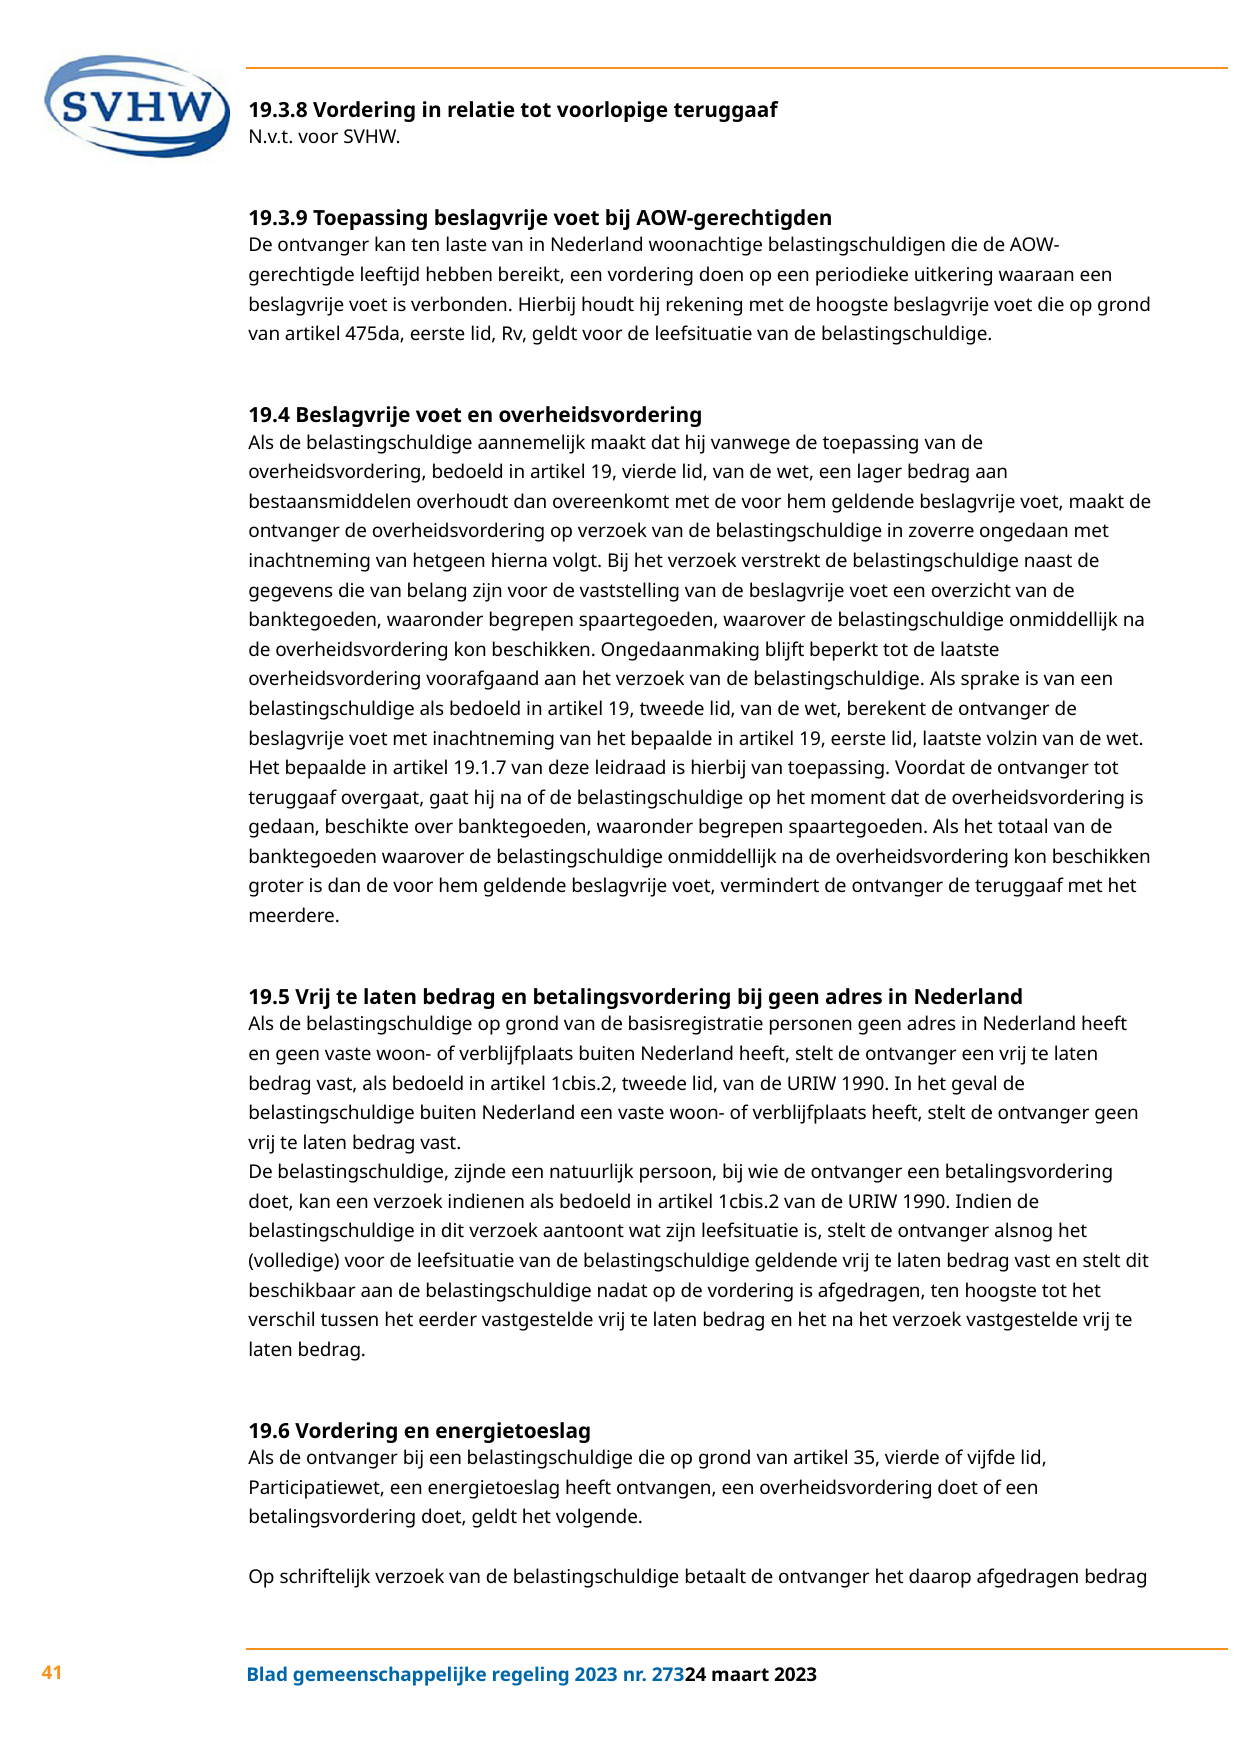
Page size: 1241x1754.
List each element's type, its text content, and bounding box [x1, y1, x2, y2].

text Als de belastingschuldige op grond van de basisregistratie personen geen adres in Nederland heeft en geen vaste woon- of verblijfplaats buiten Nederland heeft, stelt de ontvanger een vrij te laten bedrag vast, als bedoeld in artikel 1cbis.2, tweede lid, van de URIW 1990. In het geval de belastingschuldige buiten Nederland een vaste woon- of verblijfplaats heeft, stelt de ontvanger geen vrij te laten bedrag vast. [248, 1011, 1152, 1155]
text Als de ontvanger bij een belastingschuldige die op grond van artikel 35, vierde of vijfde lid, Participatiewet, een energietoeslag heeft ontvangen, een overheidsvordering doet of een betalingsvordering doet, geldt het volgende. [248, 1444, 1152, 1529]
text N.v.t. voor SVHW. [248, 123, 1152, 149]
text 19.5 Vrij te laten bedrag en betalingsvordering bij geen adres in Nederland [248, 982, 1152, 1011]
text Op schriftelijk verzoek van de belastingschuldige betaalt de ontvanger het daarop afgedragen bedrag [248, 1563, 1152, 1588]
text Als de belastingschuldige aannemelijk maakt dat hij vanwege de toepassing van de overheidsvordering, bedoeld in artikel 19, vierde lid, van de wet, een lager bedrag aan bestaansmiddelen overhoudt dan overeenkomt met de voor hem geldende beslagvrije voet, maakt de ontvanger de overheidsvordering op verzoek van de belastingschuldige in zoverre ongedaan met inachtneming van hetgeen hierna volgt. Bij het verzoek verstrekt de belastingschuldige naast de gegevens die van belang zijn voor de vaststelling van de beslagvrije voet een overzicht van de banktegoeden, waaronder begrepen spaartegoeden, waarover de belastingschuldige onmiddellijk na de overheidsvordering kon beschikken. Ongedaanmaking blijft beperkt tot de laatste overheidsvordering voorafgaand aan het verzoek van de belastingschuldige. Als sprake is van een belastingschuldige als bedoeld in artikel 19, tweede lid, van de wet, berekent de ontvanger de beslagvrije voet met inachtneming van het bepaalde in artikel 19, eerste lid, laatste volzin van de wet. Het bepaalde in artikel 19.1.7 van deze leidraad is hierbij van toepassing. Voordat de ontvanger tot teruggaaf overgaat, gaat hij na of de belastingschuldige op het moment dat de overheidsvordering is gedaan, beschikte over banktegoeden, waaronder begrepen spaartegoeden. Als het totaal van de banktegoeden waarover de belastingschuldige onmiddellijk na de overheidsvordering kon beschikken groter is dan de voor hem geldende beslagvrije voet, vermindert de ontvanger de teruggaaf met het meerdere. [248, 429, 1152, 928]
picture [41, 47, 231, 172]
text 19.3.9 Toepassing beslagvrije voet bij AOW-gerechtigden [248, 203, 1152, 232]
text De ontvanger kan ten laste van in Nederland woonachtige belastingschuldigen die de AOW-gerechtigde leeftijd hebben bereikt, een vordering doen op een periodieke uitkering waaraan een beslagvrije voet is verbonden. Hierbij houdt hij rekening met de hoogste beslagvrije voet die op grond van artikel 475da, eerste lid, Rv, geldt voor de leefsituatie van de belastingschuldige. [248, 232, 1152, 346]
text 19.4 Beslagvrije voet en overheidsvordering [248, 400, 1152, 429]
text De belastingschuldige, zijnde een natuurlijk persoon, bij wie de ontvanger een betalingsvordering doet, kan een verzoek indienen als bedoeld in artikel 1cbis.2 van de URIW 1990. Indien de belastingschuldige in dit verzoek aantoont wat zijn leefsituatie is, stelt de ontvanger alsnog het (volledige) voor de leefsituatie van de belastingschuldige geldende vrij te laten bedrag vast en stelt dit beschikbaar aan de belastingschuldige nadat op de vordering is afgedragen, ten hoogste tot het verschil tussen het eerder vastgestelde vrij te laten bedrag en het na het verzoek vastgestelde vrij te laten bedrag. [248, 1158, 1152, 1362]
text 19.3.8 Vordering in relatie tot voorlopige teruggaaf [248, 95, 1152, 123]
text 19.6 Vordering en energietoeslag [248, 1416, 1152, 1444]
